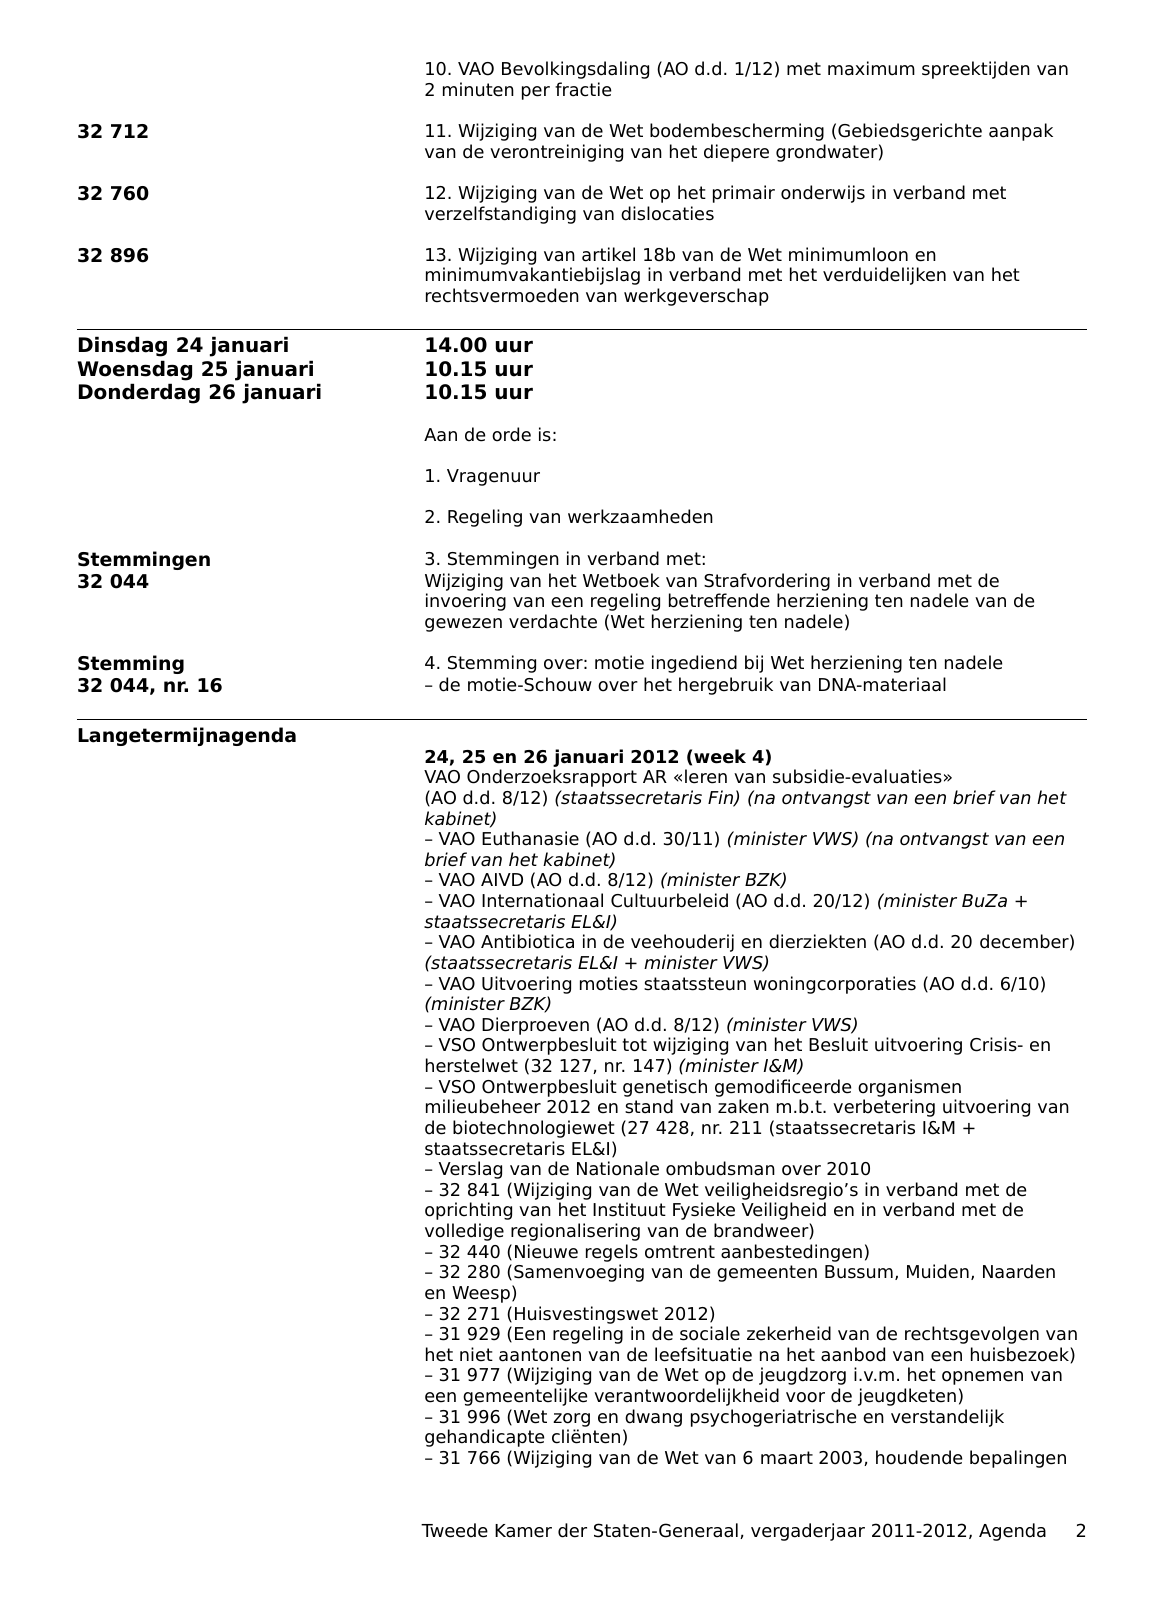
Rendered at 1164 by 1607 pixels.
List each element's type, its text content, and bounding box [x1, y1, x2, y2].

table_cell [77, 974, 401, 1015]
table_cell [401, 162, 418, 183]
table_cell 32 044, nr. 16 [77, 675, 401, 697]
table_cell [77, 1365, 401, 1407]
table_cell – de motie-Schouw over het hergebruik van DNA-materiaal [418, 675, 1087, 697]
table_cell [401, 59, 418, 100]
table_header 14.00 uur [418, 330, 1087, 357]
table_cell [77, 1262, 401, 1303]
table_cell [77, 1304, 401, 1324]
table_cell – 32 841 (Wijziging van de Wet veiligheidsregio’s in verband met de oprichting van het Instituut Fysieke Veiligheid en in verband met de volledige regionalisering van de brandweer) [418, 1180, 1087, 1242]
table_cell 2. Regeling van werkzaamheden [418, 507, 1087, 528]
table_cell [401, 571, 418, 632]
table_cell 1. Vragenuur [418, 466, 1087, 487]
table_cell [401, 788, 418, 829]
table_cell [77, 891, 401, 932]
table_cell [401, 1365, 418, 1407]
table_cell 32 044 [77, 571, 401, 632]
table_cell [401, 1324, 418, 1365]
table_cell [401, 747, 418, 767]
table_cell [418, 487, 1087, 507]
table_cell [401, 974, 418, 1015]
table_cell [77, 466, 401, 487]
table_cell [77, 767, 401, 788]
table_cell [401, 675, 418, 697]
table_cell Donderdag 26 januari [77, 381, 401, 404]
table_cell [401, 549, 418, 571]
table_cell [418, 162, 1087, 183]
table_cell [77, 1035, 401, 1077]
table_cell [401, 1448, 418, 1468]
table_cell [77, 1324, 401, 1365]
table_cell 11. Wijziging van de Wet bodembescherming (Gebiedsgerichte aanpak van de verontreiniging van het diepere grondwater) [418, 121, 1087, 162]
table_cell [401, 1407, 418, 1448]
table_cell [77, 829, 401, 870]
table_cell 3. Stemmingen in verband met: [418, 549, 1087, 571]
table_cell [418, 100, 1087, 121]
table_header [401, 720, 418, 747]
table_cell [401, 245, 418, 307]
table_cell [401, 653, 418, 675]
table_cell Wijziging van het Wetboek van Strafvordering in verband met de invoering van een regeling betreffende herziening ten nadele van de gewezen verdachte (Wet herziening ten nadele) [418, 571, 1087, 632]
table_cell – VAO Dierproeven (AO d.d. 8/12) (minister VWS) [418, 1015, 1087, 1035]
table_cell – VAO Uitvoering moties staatssteun woningcorporaties (AO d.d. 6/10) (minister BZK) [418, 974, 1087, 1015]
table_cell – 31 996 (Wet zorg en dwang psychogeriatrische en verstandelijk gehandicapte cliënten) [418, 1407, 1087, 1448]
table_cell [401, 1077, 418, 1159]
table_header [418, 720, 1087, 747]
table_cell [401, 1015, 418, 1035]
table_cell [401, 767, 418, 788]
table_cell 10.15 uur [418, 381, 1087, 404]
table_cell – VSO Ontwerpbesluit tot wijziging van het Besluit uitvoering Crisis- en herstelwet (32 127, nr. 147) (minister I&M) [418, 1035, 1087, 1077]
table_cell [401, 381, 418, 404]
table_cell [401, 425, 418, 445]
table_cell [401, 358, 418, 381]
table_cell [77, 1015, 401, 1035]
table_cell [401, 633, 418, 653]
table_cell [418, 224, 1087, 245]
table_cell [77, 1159, 401, 1180]
table_cell [401, 870, 418, 891]
table_cell [401, 100, 418, 121]
table_cell 13. Wijziging van artikel 18b van de Wet minimumloon en minimumvakantiebijslag in verband met het verduidelijken van het rechtsvermoeden van werkgeverschap [418, 245, 1087, 307]
table_cell [401, 466, 418, 487]
table_cell [401, 1159, 418, 1180]
table_cell [418, 528, 1087, 548]
table_cell VAO Onderzoeksrapport AR «leren van subsidie-evaluaties» [418, 767, 1087, 788]
table_cell [77, 425, 401, 445]
table_cell [401, 121, 418, 162]
table_cell [401, 1180, 418, 1242]
table_cell [77, 528, 401, 548]
table_cell 32 896 [77, 245, 401, 307]
table_cell 10. VAO Bevolkingsdaling (AO d.d. 1/12) met maximum spreektijden van 2 minuten per fractie [418, 59, 1087, 100]
table_cell Stemming [77, 653, 401, 675]
table_cell [401, 183, 418, 224]
table_cell [418, 633, 1087, 653]
table_cell [77, 633, 401, 653]
table_cell [77, 59, 401, 100]
table_cell [77, 445, 401, 466]
table_cell – Verslag van de Nationale ombudsman over 2010 [418, 1159, 1087, 1180]
table_cell – 31 977 (Wijziging van de Wet op de jeugdzorg i.v.m. het opnemen van een gemeentelijke verantwoordelijkheid voor de jeugdketen) [418, 1365, 1087, 1407]
table_cell [77, 487, 401, 507]
table_cell [401, 1035, 418, 1077]
table_cell [77, 224, 401, 245]
table_cell Woensdag 25 januari [77, 358, 401, 381]
table_cell [77, 932, 401, 973]
table_cell [77, 507, 401, 528]
table_cell [401, 1304, 418, 1324]
table_cell [418, 445, 1087, 466]
table_cell [401, 224, 418, 245]
table_cell 24, 25 en 26 januari 2012 (week 4) [418, 747, 1087, 767]
table_cell [418, 404, 1087, 425]
table_cell [77, 404, 401, 425]
table_cell – VAO Antibiotica in de veehouderij en dierziekten (AO d.d. 20 december) (staatssecretaris EL&I + minister VWS) [418, 932, 1087, 973]
table_cell [77, 1407, 401, 1448]
table_cell [401, 1242, 418, 1262]
table_cell – 32 440 (Nieuwe regels omtrent aanbestedingen) [418, 1242, 1087, 1262]
table_header Langetermijnagenda [77, 720, 401, 747]
table_cell Stemmingen [77, 549, 401, 571]
table_cell (AO d.d. 8/12) (staatssecretaris Fin) (na ontvangst van een brief van het kabinet) [418, 788, 1087, 829]
table_cell [401, 487, 418, 507]
table_cell – VSO Ontwerpbesluit genetisch gemodificeerde organismen milieubeheer 2012 en stand van zaken m.b.t. verbetering uitvoering van de biotechnologiewet (27 428, nr. 211 (staatssecretaris I&M + staatssecretaris EL&I) [418, 1077, 1087, 1159]
table_cell [77, 1448, 401, 1468]
table_cell [401, 932, 418, 973]
table_cell 32 712 [77, 121, 401, 162]
table_cell [77, 162, 401, 183]
table_cell 4. Stemming over: motie ingediend bij Wet herziening ten nadele [418, 653, 1087, 675]
table_cell – 31 766 (Wijziging van de Wet van 6 maart 2003, houdende bepalingen [418, 1448, 1087, 1468]
table_cell – 32 280 (Samenvoeging van de gemeenten Bussum, Muiden, Naarden en Weesp) [418, 1262, 1087, 1303]
table_cell [401, 507, 418, 528]
table_cell [77, 747, 401, 767]
table_cell [77, 1180, 401, 1242]
table_cell 10.15 uur [418, 358, 1087, 381]
table_cell [401, 1262, 418, 1303]
table_cell [401, 404, 418, 425]
table_cell – 31 929 (Een regeling in de sociale zekerheid van de rechtsgevolgen van het niet aantonen van de leefsituatie na het aanbod van een huisbezoek) [418, 1324, 1087, 1365]
table_cell – 32 271 (Huisvestingswet 2012) [418, 1304, 1087, 1324]
table_cell – VAO AIVD (AO d.d. 8/12) (minister BZK) [418, 870, 1087, 891]
table_header [401, 330, 418, 357]
table_cell – VAO Euthanasie (AO d.d. 30/11) (minister VWS) (na ontvangst van een brief van het kabinet) [418, 829, 1087, 870]
table_cell [77, 1242, 401, 1262]
table_cell [77, 1077, 401, 1159]
table_cell [401, 829, 418, 870]
table_cell [401, 445, 418, 466]
table_cell [77, 100, 401, 121]
table_cell – VAO Internationaal Cultuurbeleid (AO d.d. 20/12) (minister BuZa + staatssecretaris EL&I) [418, 891, 1087, 932]
table_cell [77, 870, 401, 891]
table_cell Aan de orde is: [418, 425, 1087, 445]
table_cell 32 760 [77, 183, 401, 224]
table_cell [77, 788, 401, 829]
table_cell 12. Wijziging van de Wet op het primair onderwijs in verband met verzelfstandiging van dislocaties [418, 183, 1087, 224]
table_cell [401, 891, 418, 932]
table_cell [401, 528, 418, 548]
table_header Dinsdag 24 januari [77, 330, 401, 357]
